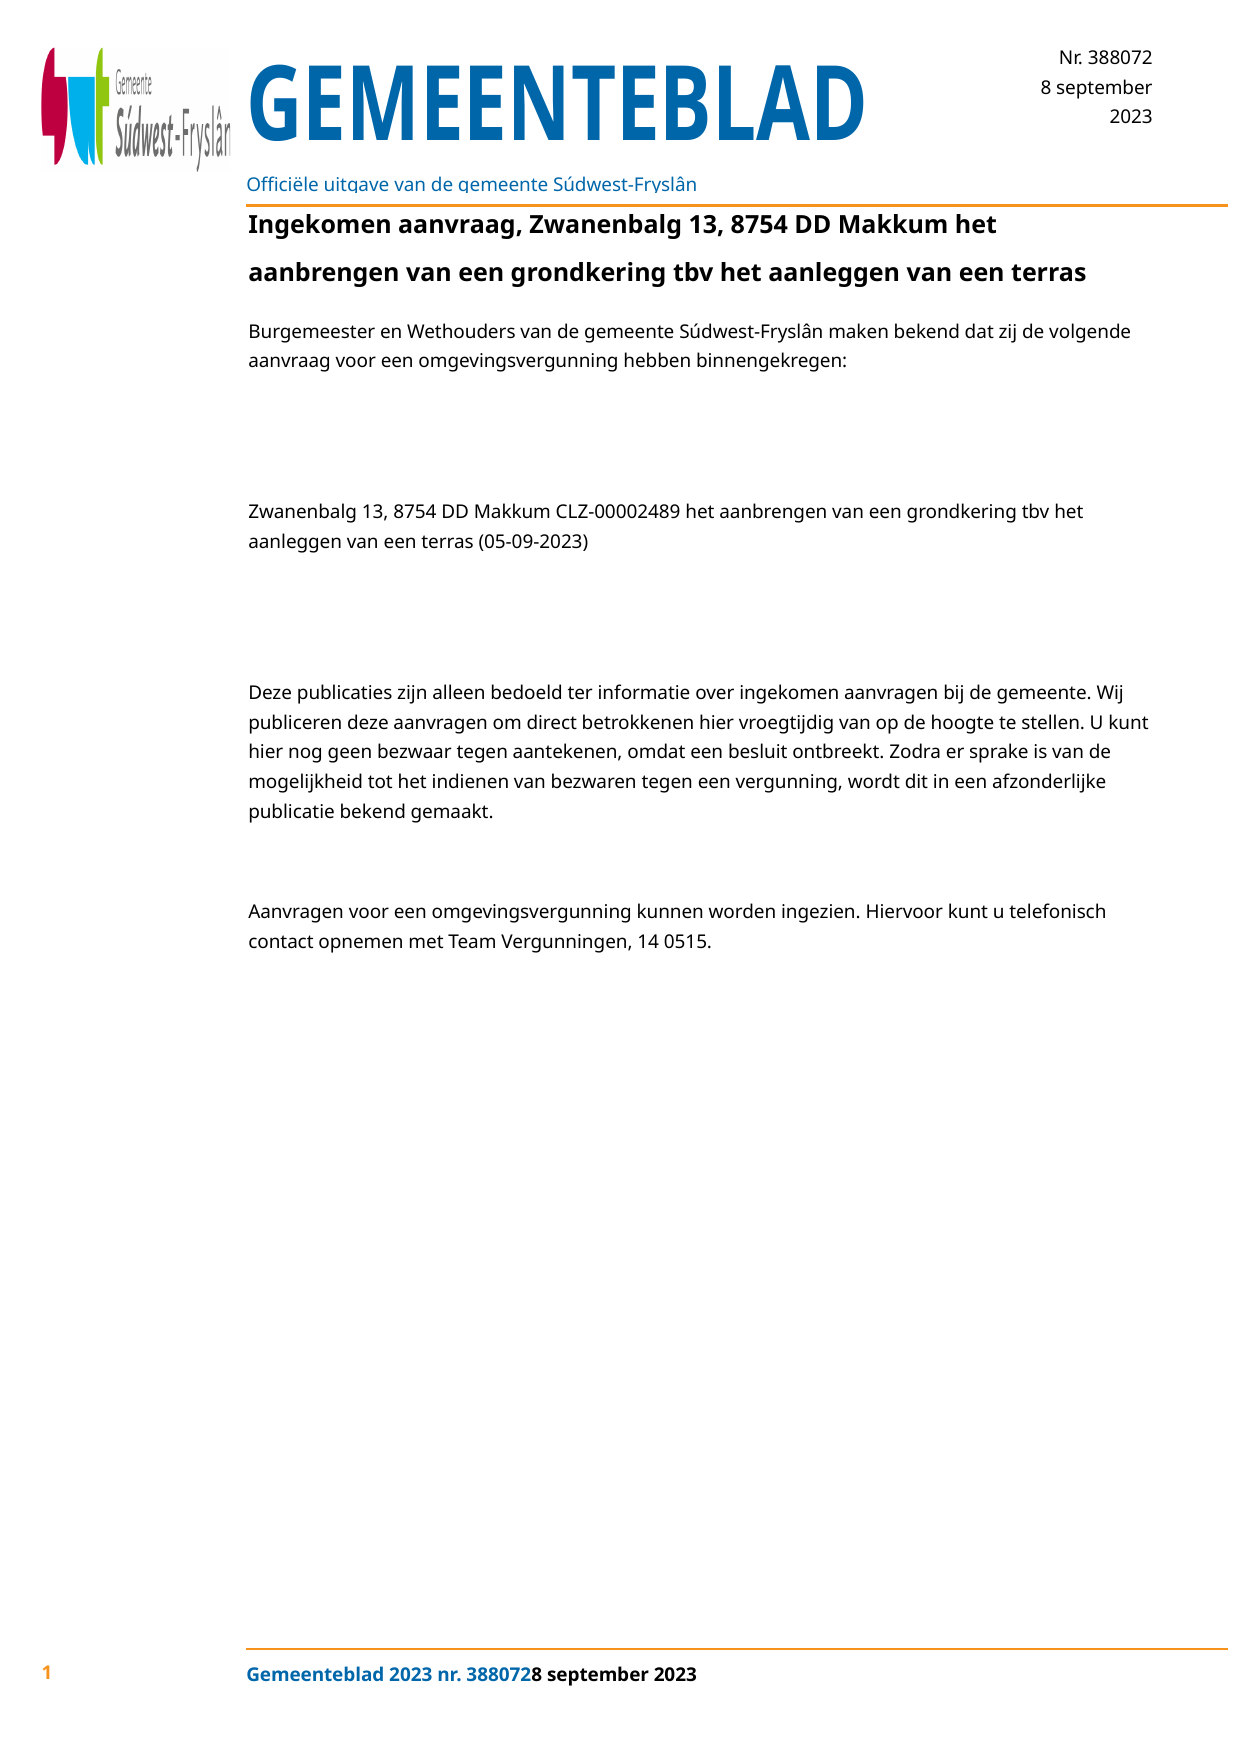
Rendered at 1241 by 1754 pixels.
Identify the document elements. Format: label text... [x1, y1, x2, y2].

text Burgemeester en Wethouders van de gemeente Súdwest-Fryslân maken bekend dat zij de volgende aanvraag voor een omgevingsvergunning hebben binnengekregen: [248, 318, 1152, 373]
text Aanvragen voor een omgevingsvergunning kunnen worden ingezien. Hiervoor kunt u telefonisch contact opnemen met Team Vergunningen, 14 0515. [248, 899, 1152, 954]
text Zwanenbalg 13, 8754 DD Makkum CLZ-00002489 het aanbrengen van een grondkering tbv het aanleggen van een terras (05-09-2023) [248, 499, 1152, 554]
text Deze publicaties zijn alleen bedoeld ter informatie over ingekomen aanvragen bij de gemeente. Wij publiceren deze aanvragen om direct betrokkenen hier vroegtijdig van op de hoogte te stellen. U kunt hier nog geen bezwaar tegen aantekenen, omdat een besluit ontbreekt. Zodra er sprake is van de mogelijkheid tot het indienen van bezwaren tegen een vergunning, wordt dit in een afzonderlijke publicatie bekend gemaakt. [248, 679, 1152, 824]
text Ingekomen aanvraag, Zwanenbalg 13, 8754 DD Makkum het aanbrengen van een grondkering tbv het aanleggen van een terras [248, 207, 1152, 288]
picture [41, 47, 231, 172]
